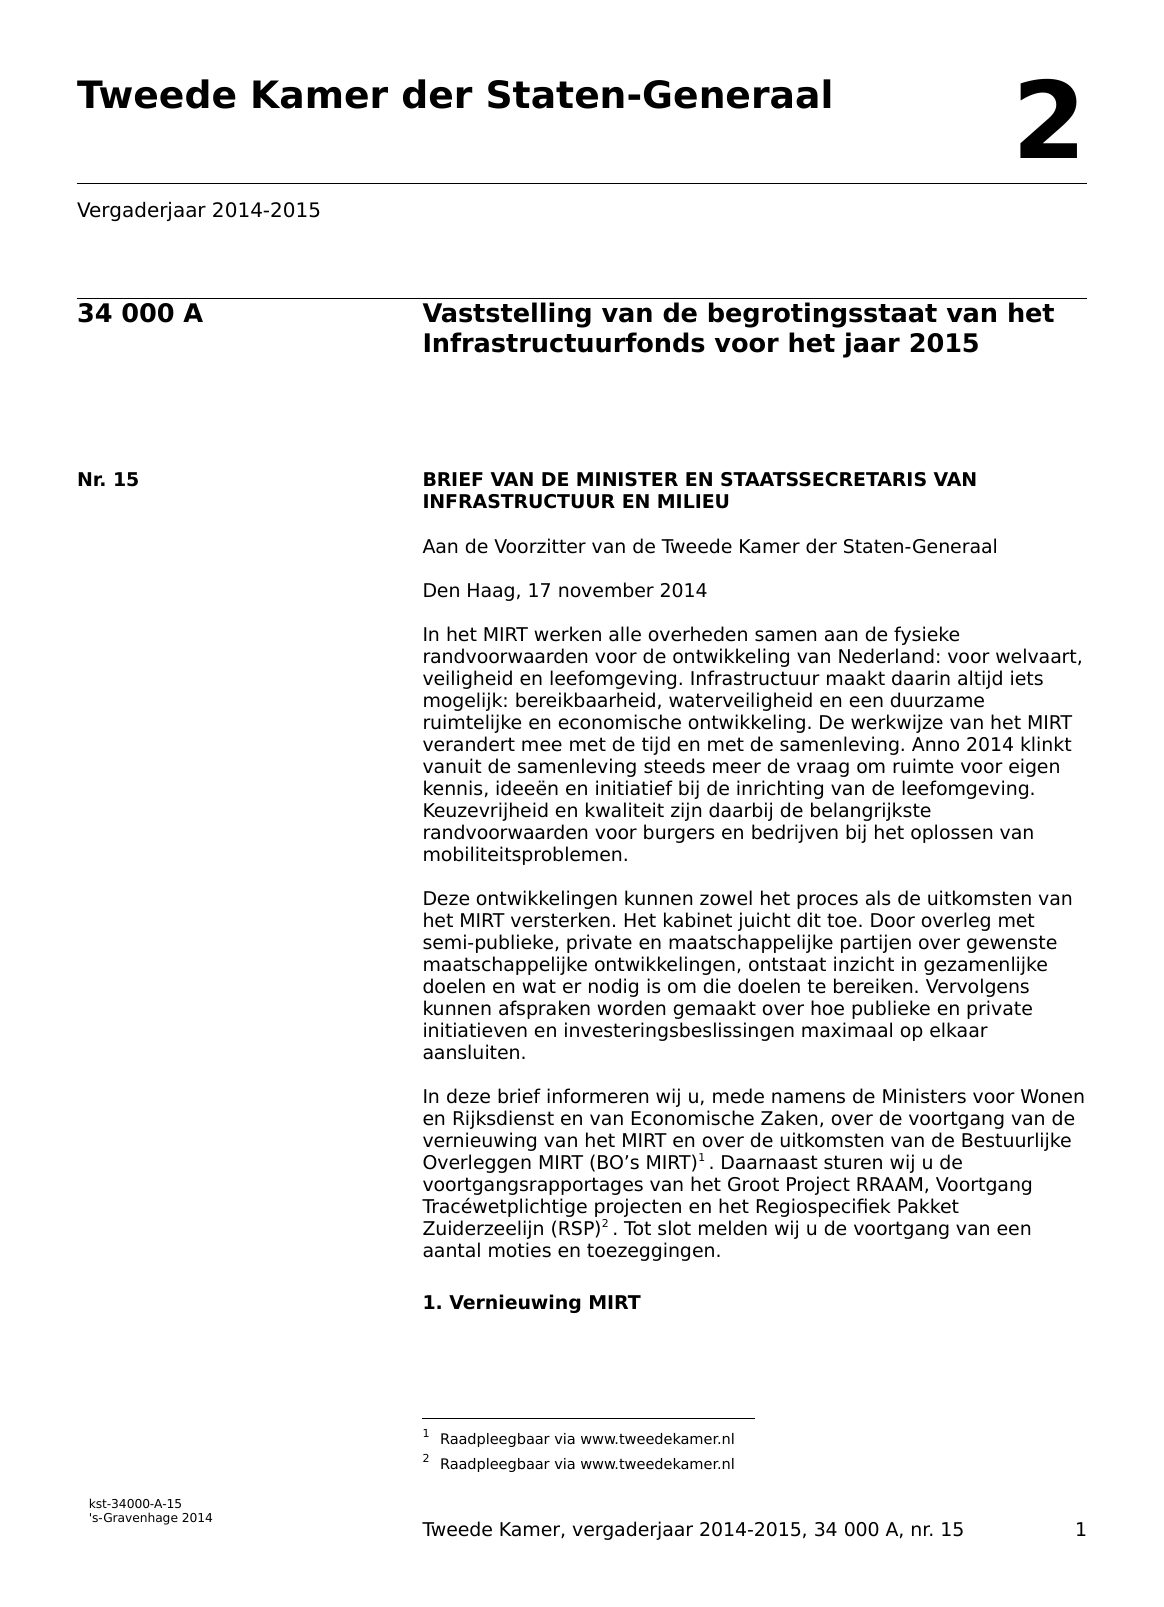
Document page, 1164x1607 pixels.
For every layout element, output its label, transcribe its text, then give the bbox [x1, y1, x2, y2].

text Aan de Voorzitter van de Tweede Kamer der Staten-Generaal [422, 536, 1087, 557]
text In het MIRT werken alle overheden samen aan de fysieke randvoorwaarden voor de ontwikkeling van Nederland: voor welvaart, veiligheid en leefomgeving. Infrastructuur maakt daarin altijd iets mogelijk: bereikbaarheid, waterveiligheid en een duurzame ruimtelijke en economische ontwikkeling. De werkwijze van het MIRT verandert mee met de tijd en met de samenleving. Anno 2014 klinkt vanuit de samenleving steeds meer de vraag om ruimte voor eigen kennis, ideeën en initiatief bij de inrichting van de leefomgeving. Keuzevrijheid en kwaliteit zijn daarbij de belangrijkste randvoorwaarden voor burgers en bedrijven bij het oplossen van mobiliteitsproblemen. [422, 624, 1087, 866]
text Raadpleegbaar via www.tweedekamer.nl [422, 1452, 1087, 1474]
text Deze ontwikkelingen kunnen zowel het proces als de uitkomsten van het MIRT versterken. Het kabinet juicht dit toe. Door overleg met semi-publieke, private en maatschappelijke partijen over gewenste maatschappelijke ontwikkelingen, ontstaat inzicht in gezamenlijke doelen en wat er nodig is om die doelen te bereiken. Vervolgens kunnen afspraken worden gemaakt over hoe publieke en private initiatieven en investeringsbeslissingen maximaal op elkaar aansluiten. [422, 888, 1087, 1064]
text kst-34000-A-15 [88, 1497, 323, 1511]
subtitle 1. Vernieuwing MIRT [422, 1292, 1087, 1314]
subtitle 34 000 A Vaststelling van de begrotingsstaat van het Infrastructuurfonds voor het jaar 2015 [77, 299, 1087, 358]
text Raadpleegbaar via www.tweedekamer.nl [422, 1427, 1087, 1449]
table_header 2 [886, 59, 1087, 183]
table_cell Vergaderjaar 2014-2015 [77, 184, 1087, 298]
text 's-Gravenhage 2014 [88, 1511, 323, 1525]
subtitle Nr. 15 BRIEF VAN DE MINISTER EN STAATSSECRETARIS VAN INFRASTRUCTUUR EN MILIEU [77, 469, 1087, 513]
table_header Tweede Kamer der Staten-Generaal [77, 59, 886, 183]
text In deze brief informeren wij u, mede namens de Ministers voor Wonen en Rijksdienst en van Economische Zaken, over de voortgang van de vernieuwing van het MIRT en over de uitkomsten van de Bestuurlijke Overleggen MIRT (BO’s MIRT). Daarnaast sturen wij u de voortgangsrapportages van het Groot Project RRAAM, Voortgang Tracéwetplichtige projecten en het Regiospecifiek Pakket Zuiderzeelijn (RSP). Tot slot melden wij u de voortgang van een aantal moties en toezeggingen. [422, 1086, 1087, 1262]
text Den Haag, 17 november 2014 [422, 580, 1087, 602]
